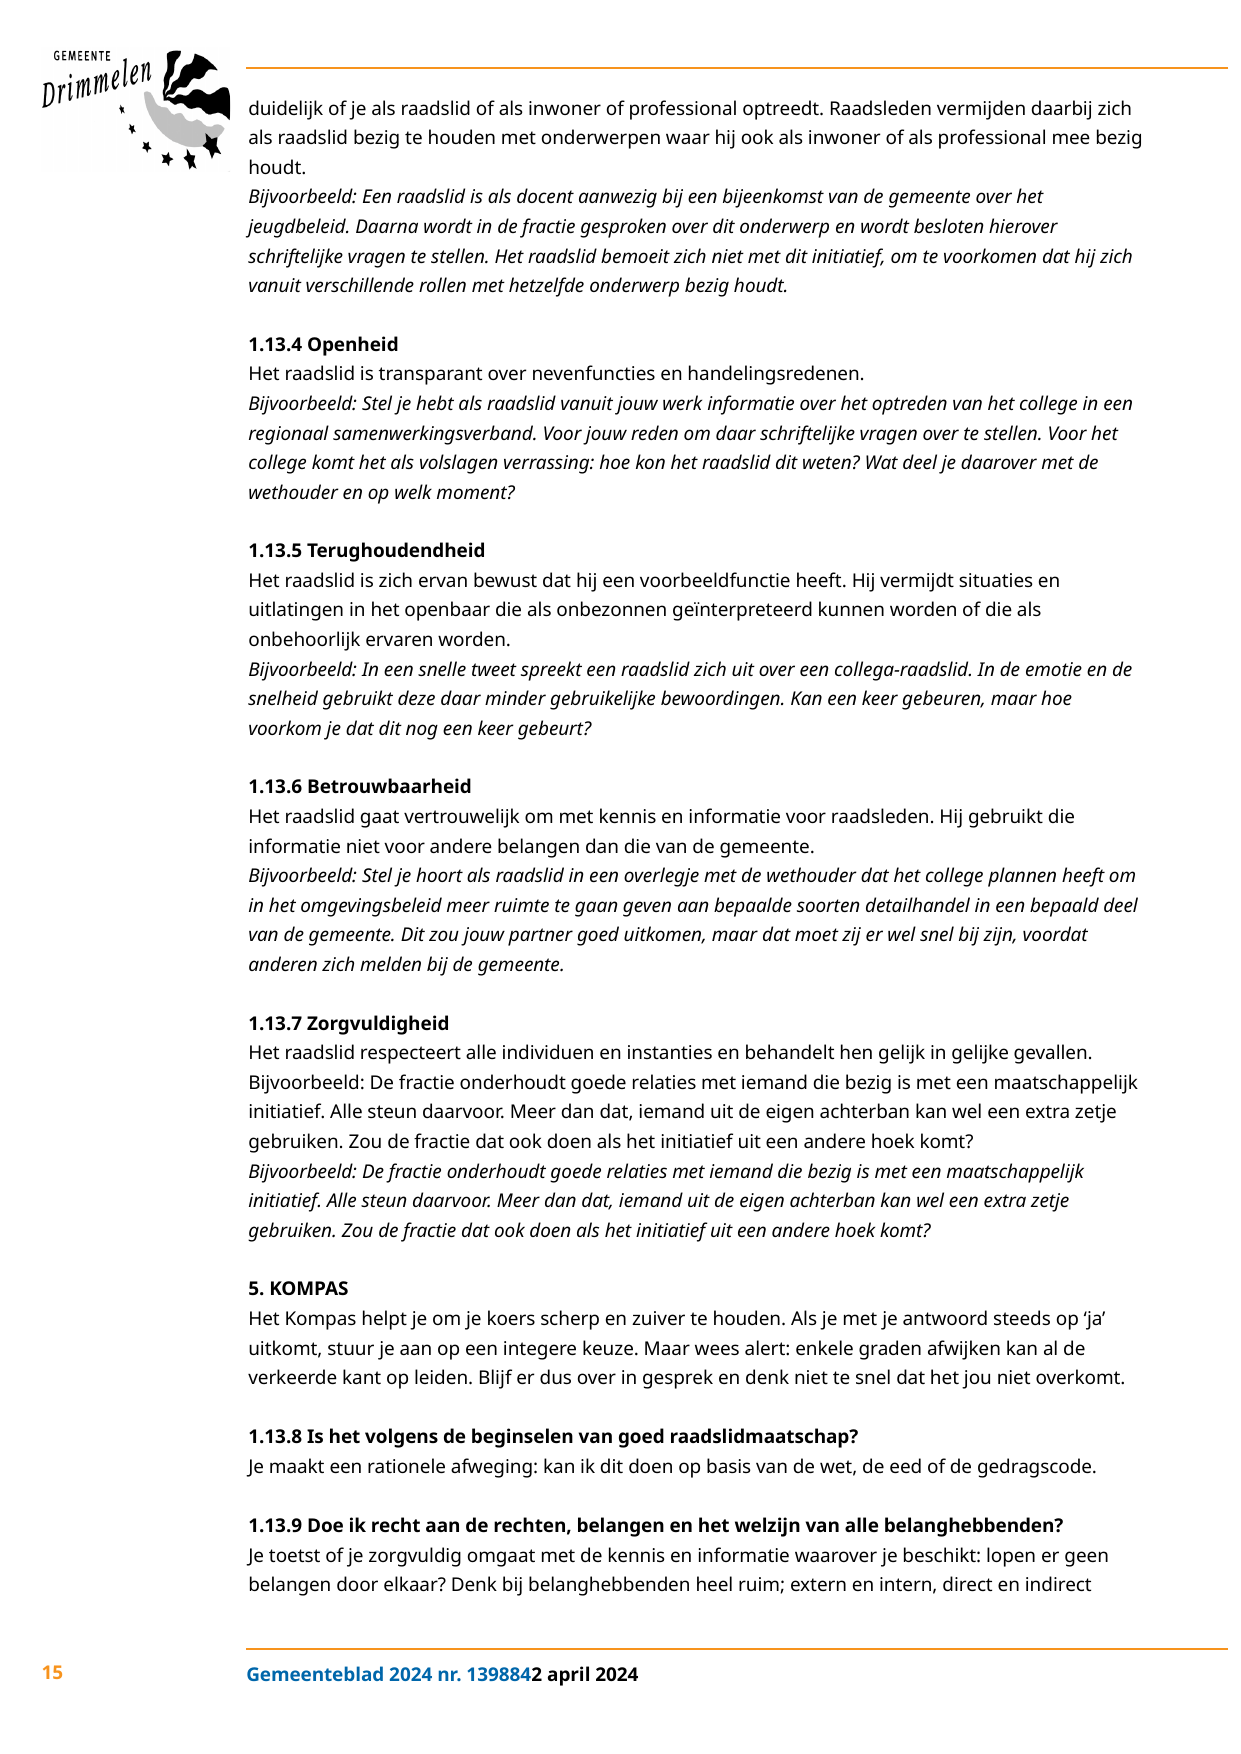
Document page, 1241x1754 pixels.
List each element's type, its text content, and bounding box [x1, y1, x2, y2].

table_header Bijvoorbeeld: De fractie onderhoudt goede relaties met iemand die bezig is met een maatschappelijk initiatief. Alle steun daarvoor. Meer dan dat, iemand uit de eigen achterban kan wel een extra zetje gebruiken. Zou de fractie dat ook doen als het initiatief uit een andere hoek komt? [248, 1158, 1152, 1243]
text Bijvoorbeeld: De fractie onderhoudt goede relaties met iemand die bezig is met een maatschappelijk initiatief. Alle steun daarvoor. Meer dan dat, iemand uit de eigen achterban kan wel een extra zetje gebruiken. Zou de fractie dat ook doen als het initiatief uit een andere hoek komt? [248, 1069, 1152, 1154]
text 1.13.4 Openheid [248, 331, 1152, 357]
table_header Bijvoorbeeld: Stel je hebt als raadslid vanuit jouw werk informatie over het optreden van het college in een regionaal samenwerkingsverband. Voor jouw reden om daar schriftelijke vragen over te stellen. Voor het college komt het als volslagen verrassing: hoe kon het raadslid dit weten? Wat deel je daarover met de wethouder en op welk moment? [248, 390, 1152, 505]
text Het raadslid is zich ervan bewust dat hij een voorbeeldfunctie heeft. Hij vermijdt situaties en uitlatingen in het openbaar die als onbezonnen geïnterpreteerd kunnen worden of die als onbehoorlijk ervaren worden. [248, 567, 1152, 652]
text 1.13.8 Is het volgens de beginselen van goed raadslidmaatschap? [248, 1423, 1152, 1449]
picture [41, 47, 231, 172]
text Het raadslid is transparant over nevenfuncties en handelingsredenen. [248, 361, 1152, 386]
text 1.13.9 Doe ik recht aan de rechten, belangen en het welzijn van alle belanghebbenden? [248, 1512, 1152, 1538]
text Het raadslid gaat vertrouwelijk om met kennis en informatie voor raadsleden. Hij gebruikt die informatie niet voor andere belangen dan die van de gemeente. [248, 803, 1152, 858]
text Het raadslid respecteert alle individuen en instanties en behandelt hen gelijk in gelijke gevallen. [248, 1039, 1152, 1065]
text Je toetst of je zorgvuldig omgaat met de kennis en informatie waarover je beschikt: lopen er geen belangen door elkaar? Denk bij belanghebbenden heel ruim; extern en intern, direct en indirect [248, 1542, 1152, 1597]
text Je maakt een rationele afweging: kan ik dit doen op basis van de wet, de eed of de gedragscode. [248, 1453, 1152, 1479]
text 1.13.5 Terughoudendheid [248, 537, 1152, 563]
table_header Bijvoorbeeld: In een snelle tweet spreekt een raadslid zich uit over een collega-raadslid. In de emotie en de snelheid gebruikt deze daar minder gebruikelijke bewoordingen. Kan een keer gebeuren, maar hoe voorkom je dat dit nog een keer gebeurt? [248, 656, 1152, 741]
table_header Bijvoorbeeld: Een raadslid is als docent aanwezig bij een bijeenkomst van de gemeente over het jeugdbeleid. Daarna wordt in de fractie gesproken over dit onderwerp en wordt besloten hierover schriftelijke vragen te stellen. Het raadslid bemoeit zich niet met dit initiatief, om te voorkomen dat hij zich vanuit verschillende rollen met hetzelfde onderwerp bezig houdt. [248, 184, 1152, 298]
text duidelijk of je als raadslid of als inwoner of professional optreedt. Raadsleden vermijden daarbij zich als raadslid bezig te houden met onderwerpen waar hij ook als inwoner of als professional mee bezig houdt. [248, 95, 1152, 180]
text Het Kompas helpt je om je koers scherp en zuiver te houden. Als je met je antwoord steeds op ‘ja’ uitkomt, stuur je aan op een integere keuze. Maar wees alert: enkele graden afwijken kan al de verkeerde kant op leiden. Blijf er dus over in gesprek en denk niet te snel dat het jou niet overkomt. [248, 1305, 1152, 1390]
text 1.13.6 Betrouwbaarheid [248, 774, 1152, 799]
text 1.13.7 Zorgvuldigheid [248, 1010, 1152, 1036]
text 5. KOMPAS [248, 1276, 1152, 1301]
table_header Bijvoorbeeld: Stel je hoort als raadslid in een overlegje met de wethouder dat het college plannen heeft om in het omgevingsbeleid meer ruimte te gaan geven aan bepaalde soorten detailhandel in een bepaald deel van de gemeente. Dit zou jouw partner goed uitkomen, maar dat moet zij er wel snel bij zijn, voordat anderen zich melden bij de gemeente. [248, 863, 1152, 977]
